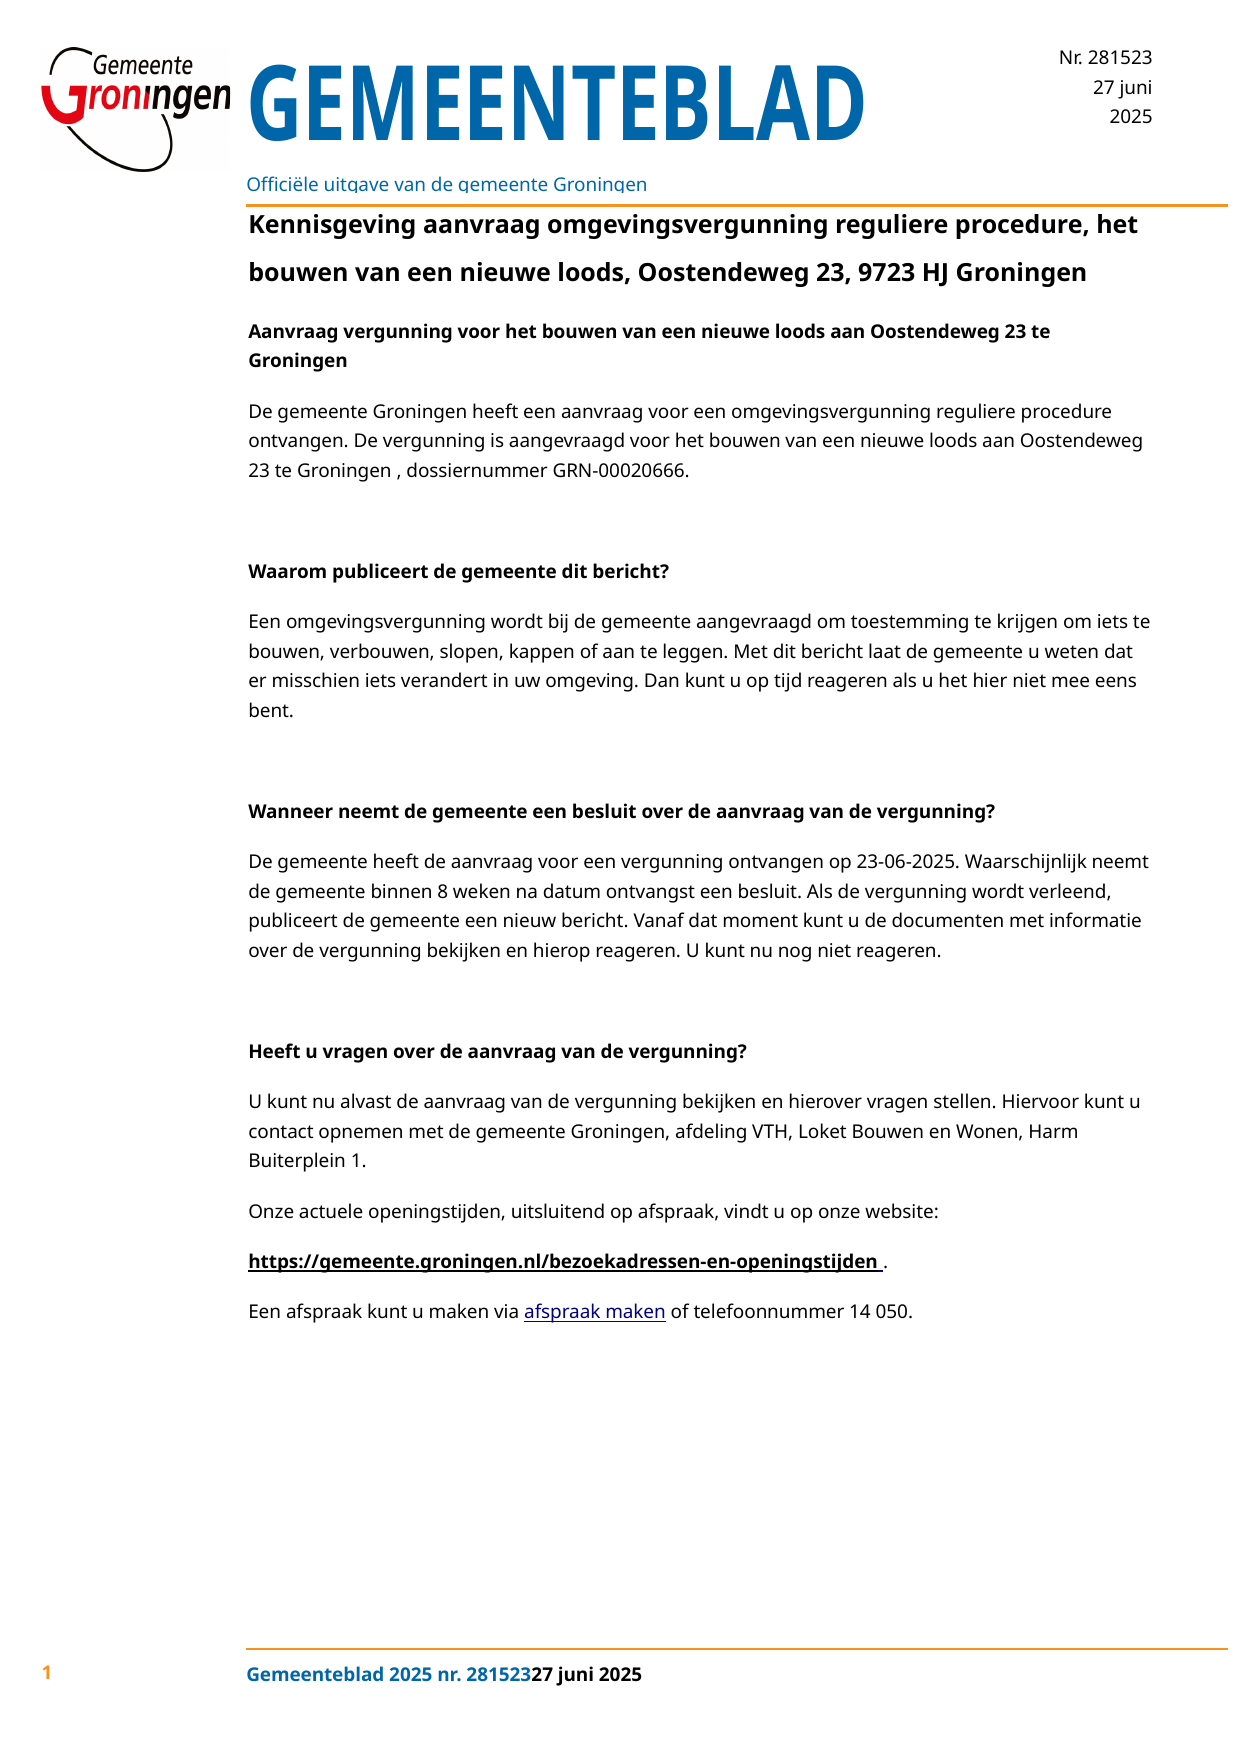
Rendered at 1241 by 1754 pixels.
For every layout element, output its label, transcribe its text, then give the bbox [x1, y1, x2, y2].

text Heeft u vragen over de aanvraag van de vergunning? [248, 1038, 1152, 1064]
picture [41, 47, 231, 172]
text https://gemeente.groningen.nl/bezoekadressen-en-openingstijden . [248, 1248, 1152, 1274]
text Kennisgeving aanvraag omgevingsvergunning reguliere procedure, het bouwen van een nieuwe loods, Oostendeweg 23, 9723 HJ Groningen [248, 207, 1152, 288]
text Waarom publiceert de gemeente dit bericht? [248, 558, 1152, 584]
text De gemeente Groningen heeft een aanvraag voor een omgevingsvergunning reguliere procedure ontvangen. De vergunning is aangevraagd voor het bouwen van een nieuwe loods aan Oostendeweg 23 te Groningen , dossiernummer GRN-00020666. [248, 398, 1152, 483]
text Een afspraak kunt u maken via afspraak maken of telefoonnummer 14 050. [248, 1299, 1152, 1324]
text Onze actuele openingstijden, uitsluitend op afspraak, vindt u op onze website: [248, 1198, 1152, 1224]
text Aanvraag vergunning voor het bouwen van een nieuwe loods aan Oostendeweg 23 te Groningen [248, 318, 1152, 373]
text Een omgevingsvergunning wordt bij de gemeente aangevraagd om toestemming te krijgen om iets te bouwen, verbouwen, slopen, kappen of aan te leggen. Met dit bericht laat de gemeente u weten dat er misschien iets verandert in uw omgeving. Dan kunt u op tijd reageren als u het hier niet mee eens bent. [248, 608, 1152, 723]
text Wanneer neemt de gemeente een besluit over de aanvraag van de vergunning? [248, 798, 1152, 824]
text U kunt nu alvast de aanvraag van de vergunning bekijken en hierover vragen stellen. Hiervoor kunt u contact opnemen met de gemeente Groningen, afdeling VTH, Loket Bouwen en Wonen, Harm Buiterplein 1. [248, 1088, 1152, 1173]
text De gemeente heeft de aanvraag voor een vergunning ontvangen op 23-06-2025. Waarschijnlijk neemt de gemeente binnen 8 weken na datum ontvangst een besluit. Als de vergunning wordt verleend, publiceert de gemeente een nieuw bericht. Vanaf dat moment kunt u de documenten met informatie over de vergunning bekijken en hierop reageren. U kunt nu nog niet reageren. [248, 848, 1152, 963]
